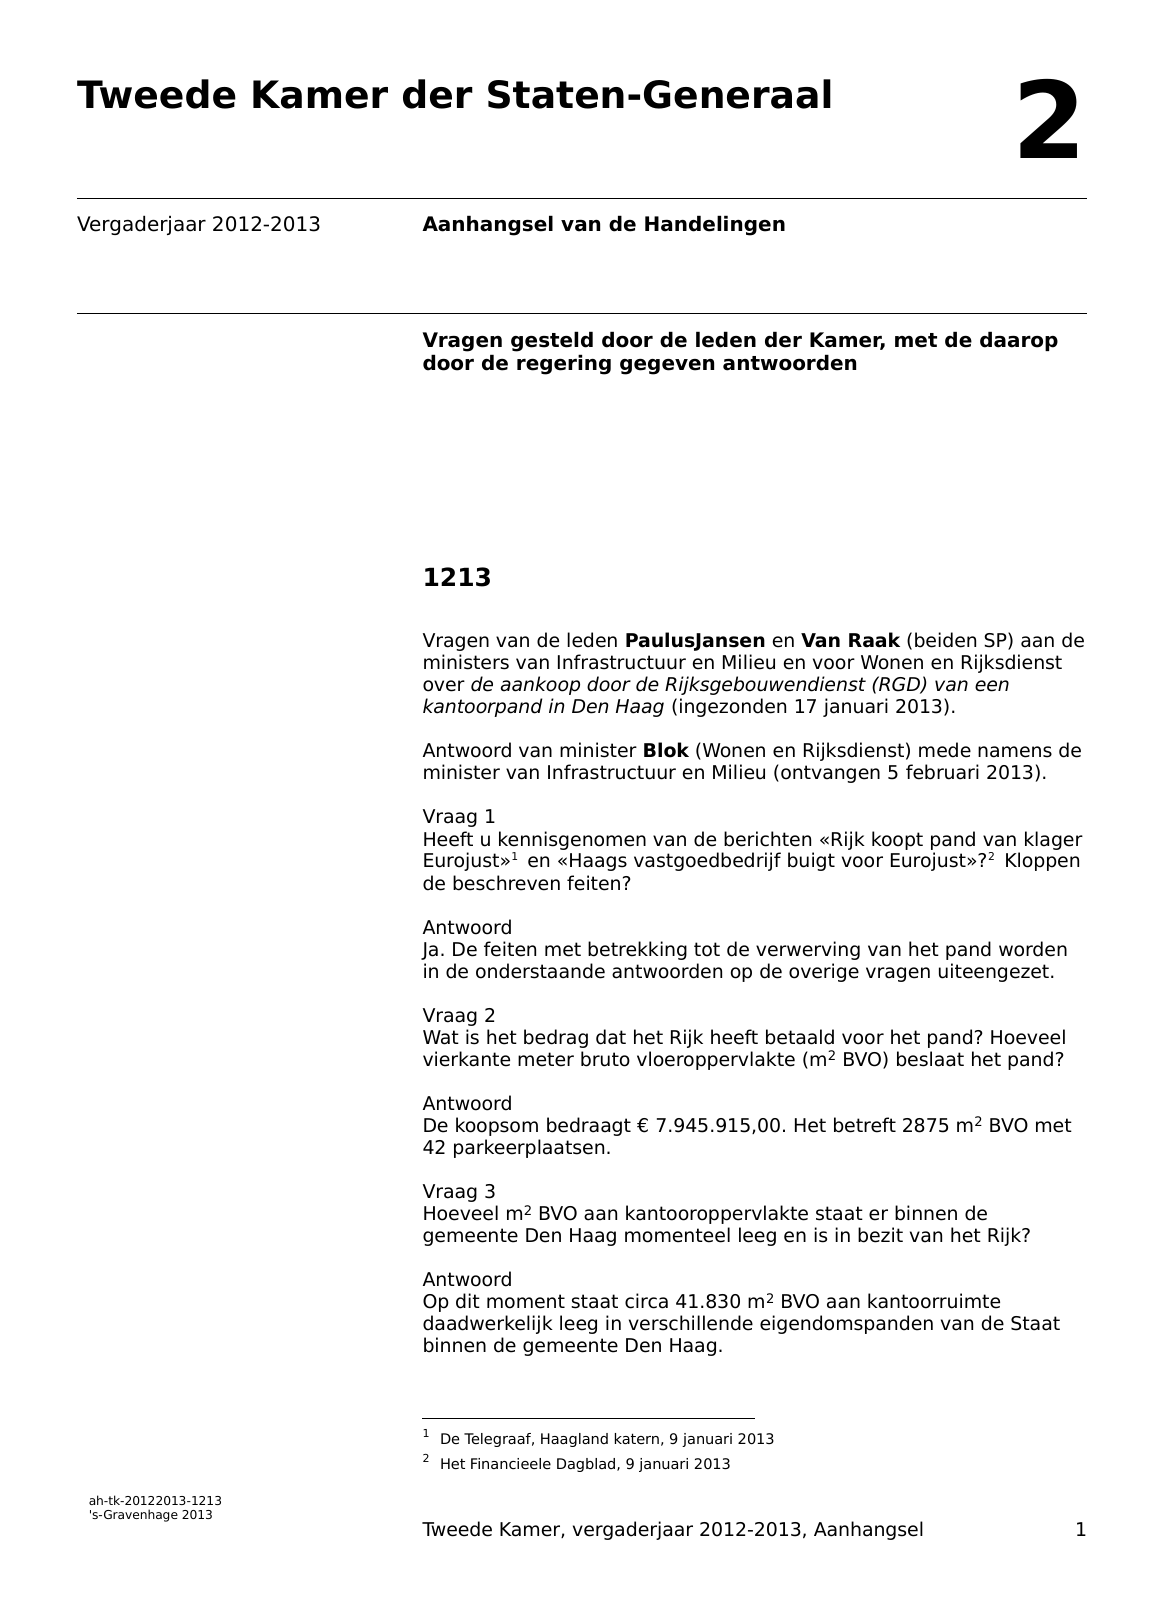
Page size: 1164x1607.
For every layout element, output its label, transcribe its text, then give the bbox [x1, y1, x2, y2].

text ah-tk-20122013-1213 [88, 1494, 323, 1508]
table_cell Vergaderjaar 2012-2013 [77, 199, 422, 313]
table_cell Aanhangsel van de Handelingen [422, 199, 1087, 313]
text Heeft u kennisgenomen van de berichten «Rijk koopt pand van klager Eurojust» en «Haags vastgoedbedrijf buigt voor Eurojust»? Kloppen de beschreven feiten? [422, 828, 1087, 894]
table_header Tweede Kamer der Staten-Generaal [77, 59, 886, 198]
text 's-Gravenhage 2013 [88, 1508, 323, 1522]
text Hoeveel m2 BVO aan kantooroppervlakte staat er binnen de gemeente Den Haag momenteel leeg en is in bezit van het Rijk? [422, 1203, 1087, 1247]
text Wat is het bedrag dat het Rijk heeft betaald voor het pand? Hoeveel vierkante meter bruto vloeroppervlakte (m2 BVO) beslaat het pand? [422, 1027, 1087, 1071]
text 1213 [422, 563, 1087, 592]
text De koopsom bedraagt € 7.945.915,00. Het betreft 2875 m2 BVO met 42 parkeerplaatsen. [422, 1115, 1087, 1159]
text Vraag 3 [422, 1181, 1087, 1203]
text Vraag 1 [422, 806, 1087, 828]
text Vraag 2 [422, 1005, 1087, 1027]
text Het Financieele Dagblad, 9 januari 2013 [422, 1452, 1087, 1474]
text Ja. De feiten met betrekking tot de verwerving van het pand worden in de onderstaande antwoorden op de overige vragen uiteengezet. [422, 938, 1087, 982]
table_cell Vragen gesteld door de leden der Kamer, met de daarop door de regering gegeven antwoorden [422, 314, 1087, 375]
table_cell [77, 314, 422, 375]
text Antwoord [422, 1093, 1087, 1115]
text De Telegraaf, Haagland katern, 9 januari 2013 [422, 1427, 1087, 1449]
text Antwoord [422, 917, 1087, 938]
text Op dit moment staat circa 41.830 m2 BVO aan kantoorruimte daadwerkelijk leeg in verschillende eigendomspanden van de Staat binnen de gemeente Den Haag. [422, 1291, 1087, 1357]
table_header 2 [886, 59, 1087, 198]
text Antwoord van minister Blok (Wonen en Rijksdienst) mede namens de minister van Infrastructuur en Milieu (ontvangen 5 februari 2013). [422, 740, 1087, 784]
text Antwoord [422, 1269, 1087, 1291]
text Vragen van de leden PaulusJansen en Van Raak (beiden SP) aan de ministers van Infrastructuur en Milieu en voor Wonen en Rijksdienst over de aankoop door de Rijksgebouwendienst (RGD) van een kantoorpand in Den Haag (ingezonden 17 januari 2013). [422, 630, 1087, 718]
